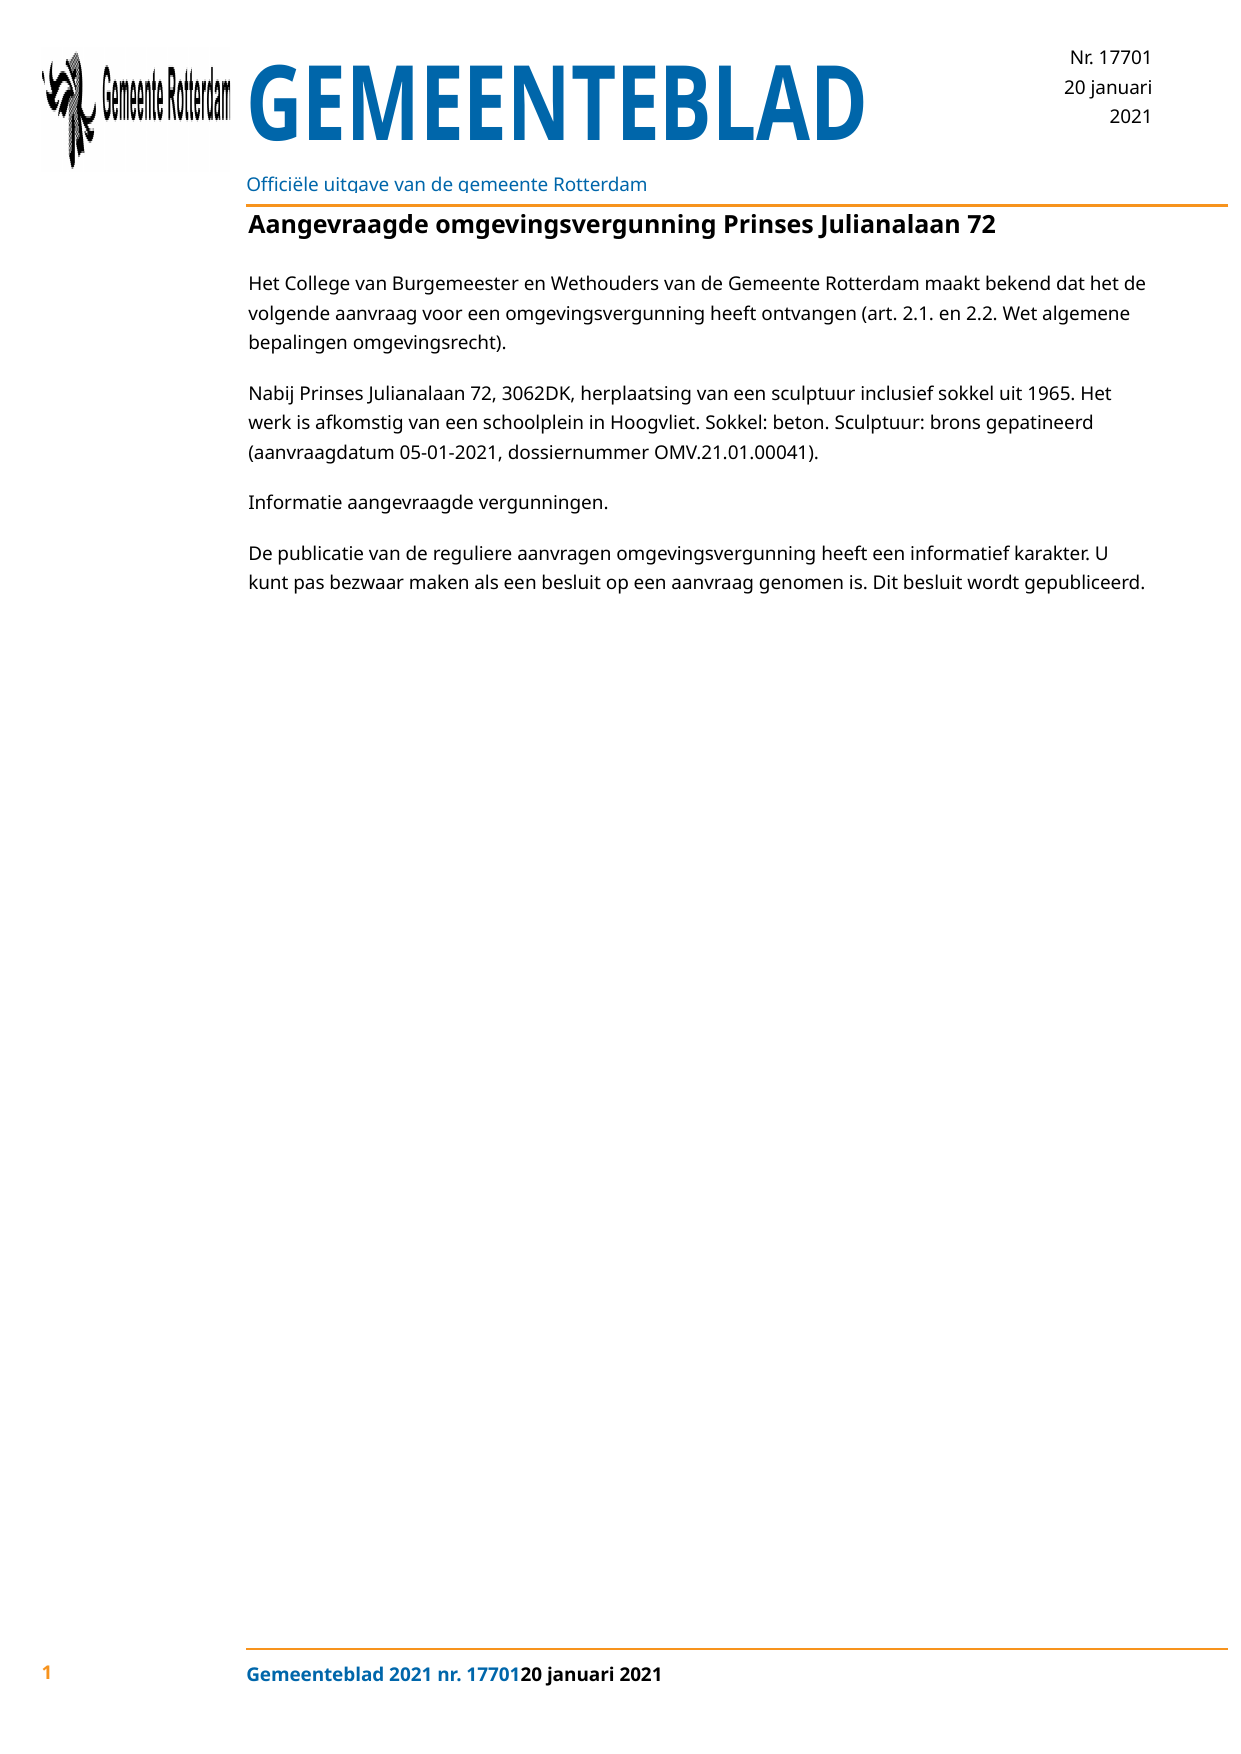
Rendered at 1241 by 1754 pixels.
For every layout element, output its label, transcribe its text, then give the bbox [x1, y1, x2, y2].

picture [41, 47, 231, 172]
text Informatie aangevraagde vergunningen. [248, 489, 1152, 515]
text De publicatie van de reguliere aanvragen omgevingsvergunning heeft een informatief karakter. U kunt pas bezwaar maken als een besluit op een aanvraag genomen is. Dit besluit wordt gepubliceerd. [248, 540, 1152, 595]
text Het College van Burgemeester en Wethouders van de Gemeente Rotterdam maakt bekend dat het de volgende aanvraag voor een omgevingsvergunning heeft ontvangen (art. 2.1. en 2.2. Wet algemene bepalingen omgevingsrecht). [248, 270, 1152, 355]
text Nabij Prinses Julianalaan 72, 3062DK, herplaatsing van een sculptuur inclusief sokkel uit 1965. Het werk is afkomstig van een schoolplein in Hoogvliet. Sokkel: beton. Sculptuur: brons gepatineerd (aanvraagdatum 05-01-2021, dossiernummer OMV.21.01.00041). [248, 380, 1152, 465]
text Aangevraagde omgevingsvergunning Prinses Julianalaan 72 [248, 207, 1152, 241]
